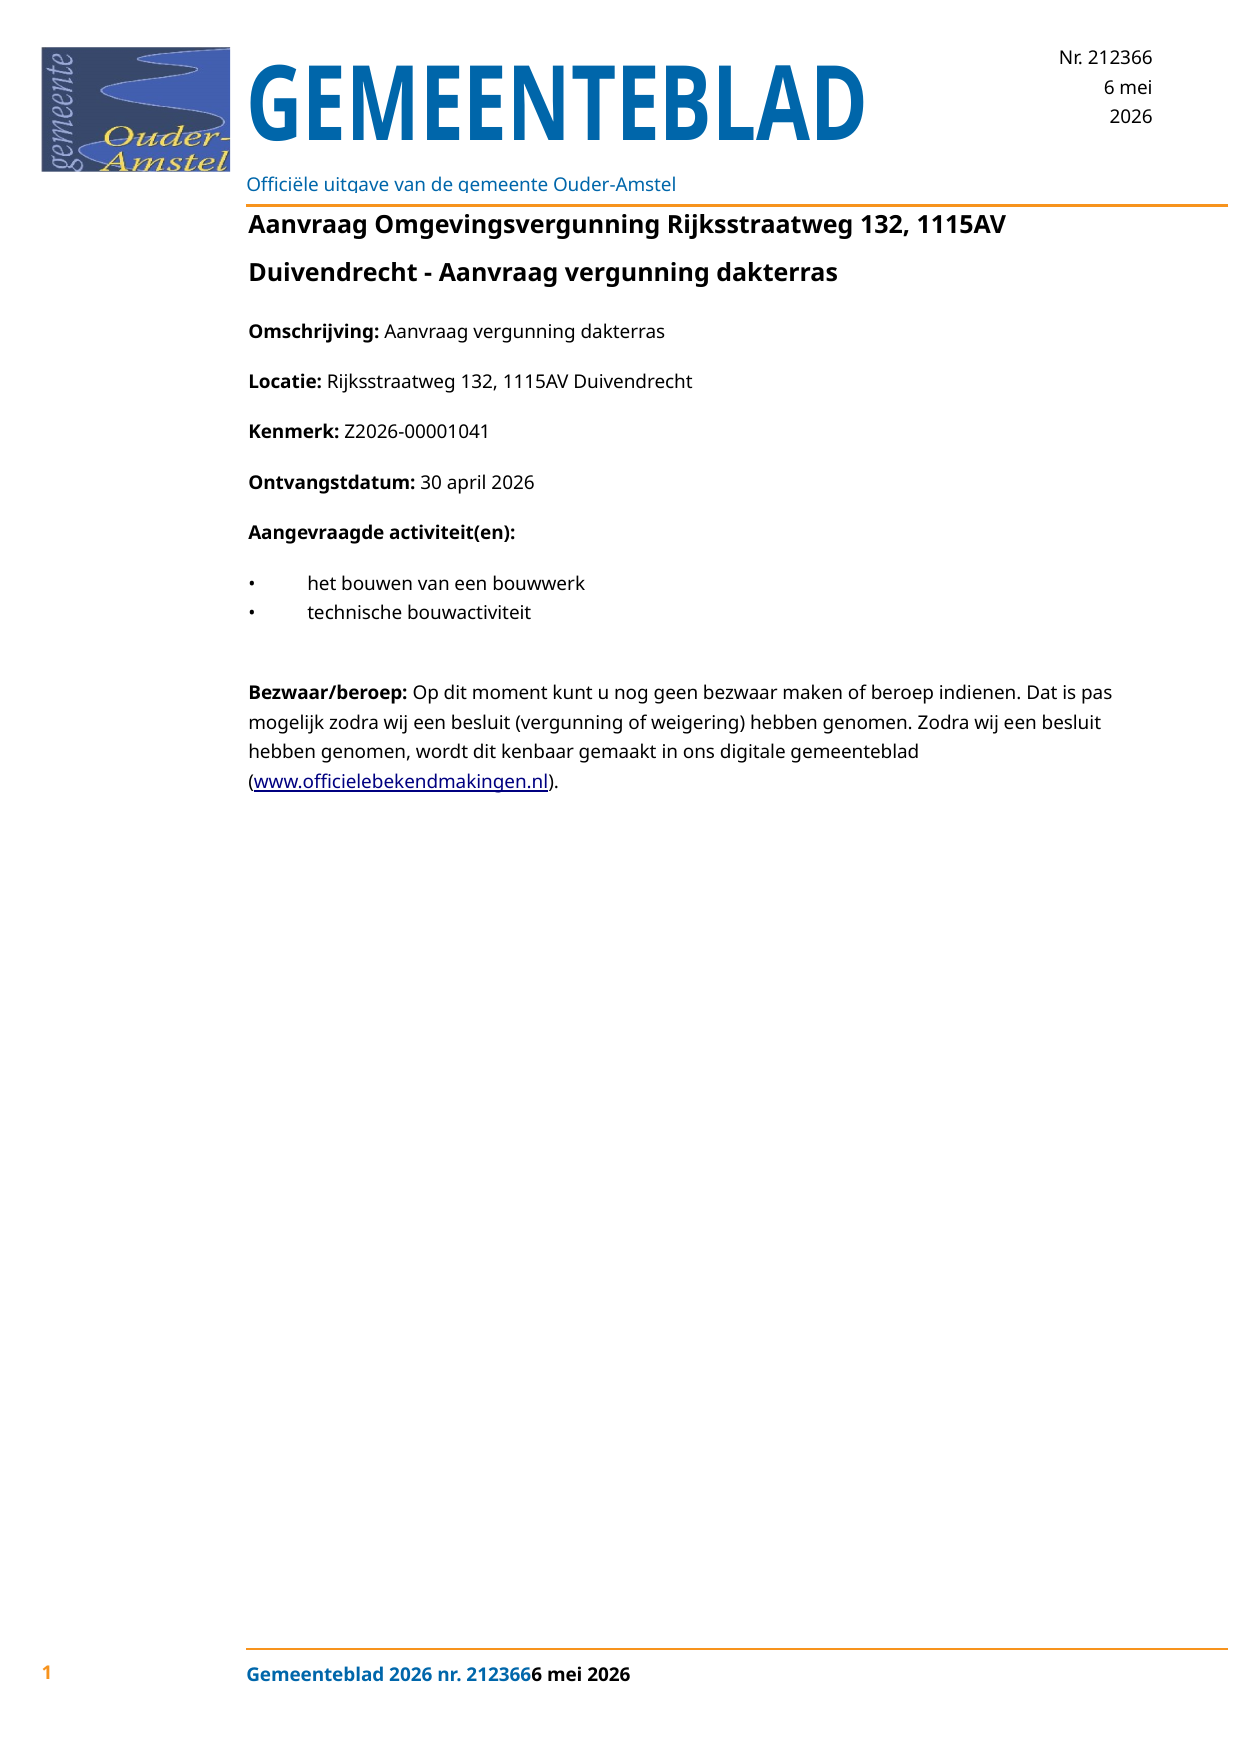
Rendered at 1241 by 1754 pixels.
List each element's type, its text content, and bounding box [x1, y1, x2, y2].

text Kenmerk: Z2026-00001041 [248, 419, 1152, 444]
text Ontvangstdatum: 30 april 2026 [248, 469, 1152, 495]
text Aanvraag Omgevingsvergunning Rijksstraatweg 132, 1115AV Duivendrecht - Aanvraag vergunning dakterras [248, 207, 1152, 288]
picture [41, 47, 231, 172]
text Aangevraagde activiteit(en): [248, 519, 1152, 545]
text Locatie: Rijksstraatweg 132, 1115AV Duivendrecht [248, 368, 1152, 394]
list technische bouwactiviteit [248, 599, 1152, 625]
list het bouwen van een bouwwerk [248, 570, 1152, 596]
text Bezwaar/beroep: Op dit moment kunt u nog geen bezwaar maken of beroep indienen. Dat is pas mogelijk zodra wij een besluit (vergunning of weigering) hebben genomen. Zodra wij een besluit hebben genomen, wordt dit kenbaar gemaakt in ons digitale gemeenteblad (www.officielebekendmakingen.nl). [248, 679, 1152, 794]
text Omschrijving: Aanvraag vergunning dakterras [248, 318, 1152, 344]
